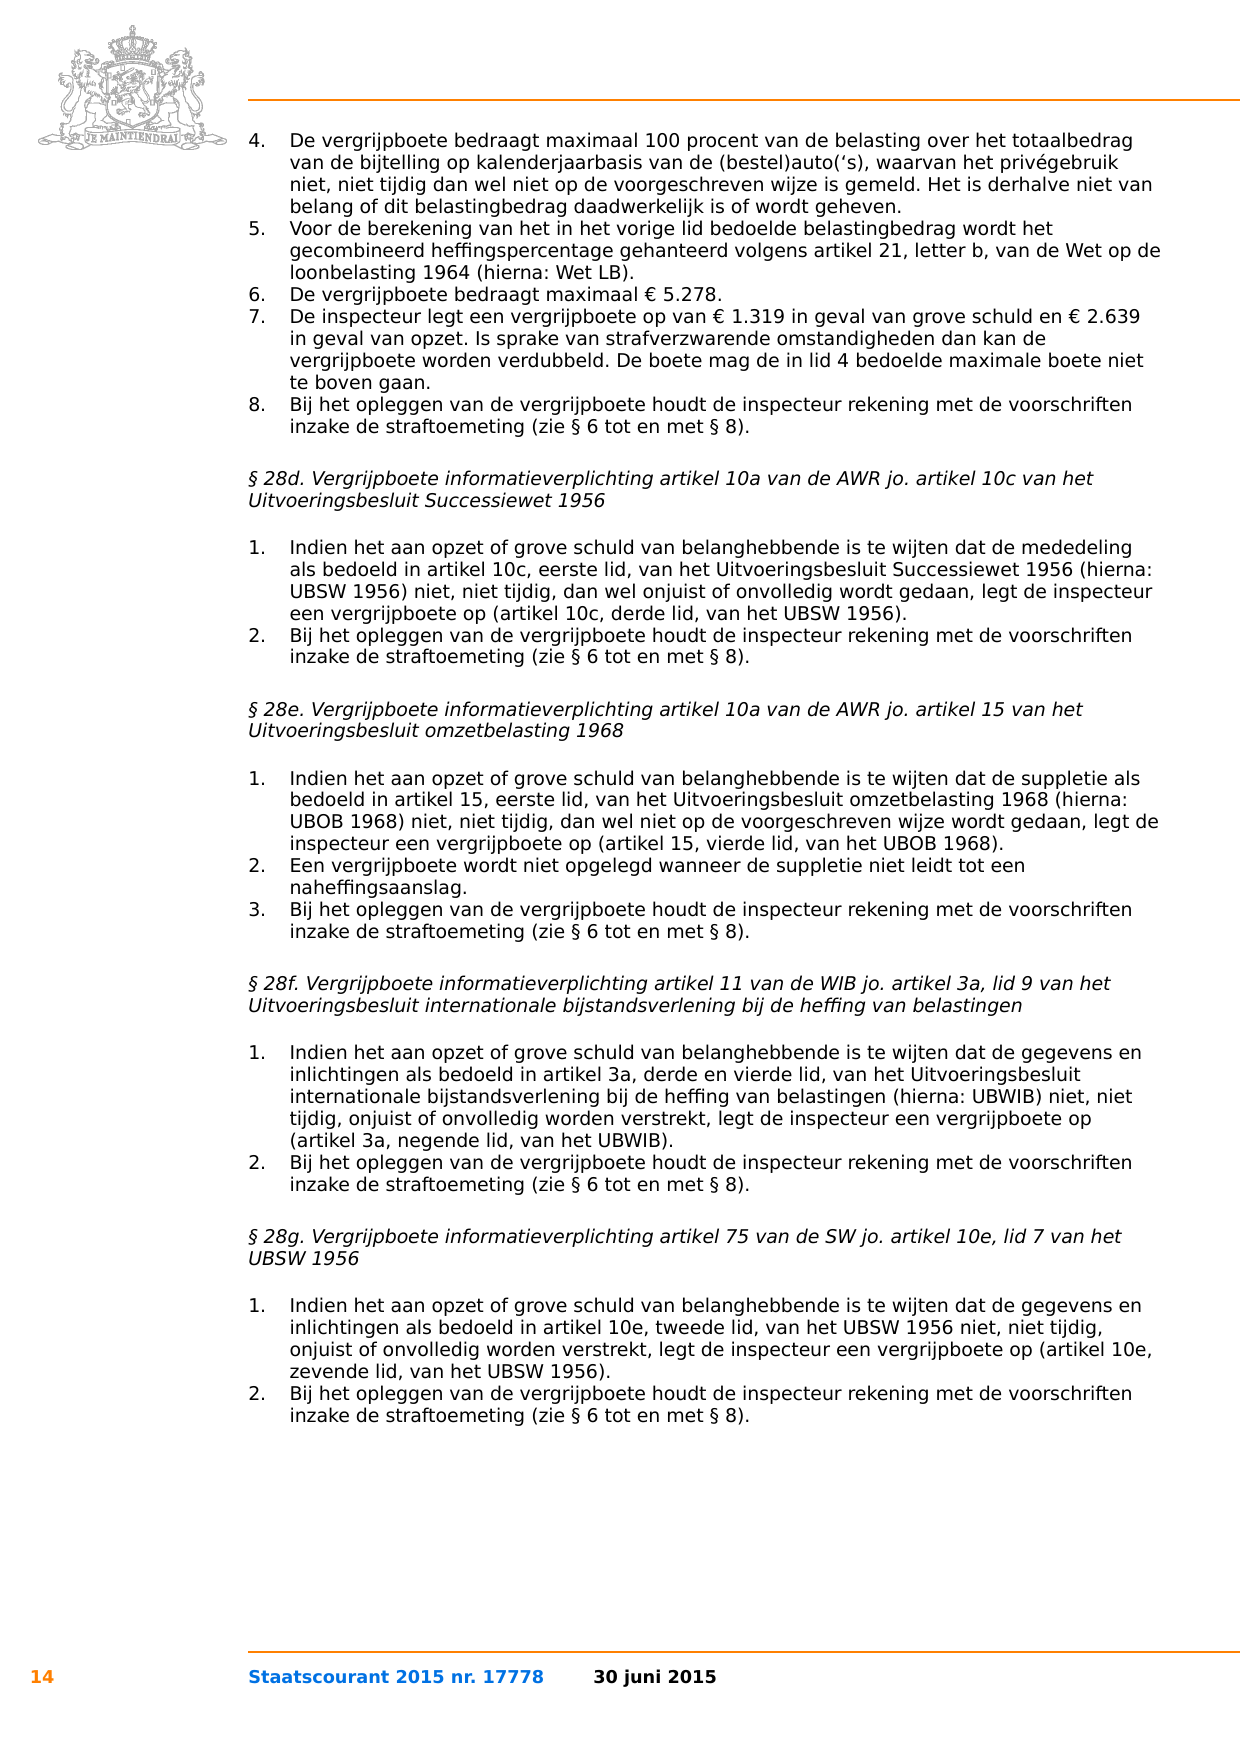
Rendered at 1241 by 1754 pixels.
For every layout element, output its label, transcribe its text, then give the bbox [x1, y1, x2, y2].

picture [38, 25, 227, 150]
text 6. De vergrijpboete bedraagt maximaal € 5.278. [248, 284, 1163, 306]
text 8. Bij het opleggen van de vergrijpboete houdt de inspecteur rekening met de voorschriften inzake de straftoemeting (zie § 6 tot en met § 8). [248, 394, 1163, 438]
text 2. Bij het opleggen van de vergrijpboete houdt de inspecteur rekening met de voorschriften inzake de straftoemeting (zie § 6 tot en met § 8). [248, 624, 1163, 668]
text 2. Bij het opleggen van de vergrijpboete houdt de inspecteur rekening met de voorschriften inzake de straftoemeting (zie § 6 tot en met § 8). [248, 1152, 1163, 1196]
text 1. Indien het aan opzet of grove schuld van belanghebbende is te wijten dat de suppletie als bedoeld in artikel 15, eerste lid, van het Uitvoeringsbesluit omzetbelasting 1968 (hierna: UBOB 1968) niet, niet tijdig, dan wel niet op de voorgeschreven wijze wordt gedaan, legt de inspecteur een vergrijpboete op (artikel 15, vierde lid, van het UBOB 1968). [248, 767, 1163, 855]
subtitle § 28d. Vergrijpboete informatieverplichting artikel 10a van de AWR jo. artikel 10c van het Uitvoeringsbesluit Successiewet 1956 [248, 468, 1163, 512]
text 3. Bij het opleggen van de vergrijpboete houdt de inspecteur rekening met de voorschriften inzake de straftoemeting (zie § 6 tot en met § 8). [248, 899, 1163, 943]
text 7. De inspecteur legt een vergrijpboete op van € 1.319 in geval van grove schuld en € 2.639 in geval van opzet. Is sprake van strafverzwarende omstandigheden dan kan de vergrijpboete worden verdubbeld. De boete mag de in lid 4 bedoelde maximale boete niet te boven gaan. [248, 306, 1163, 394]
subtitle § 28e. Vergrijpboete informatieverplichting artikel 10a van de AWR jo. artikel 15 van het Uitvoeringsbesluit omzetbelasting 1968 [248, 698, 1163, 742]
text 2. Bij het opleggen van de vergrijpboete houdt de inspecteur rekening met de voorschriften inzake de straftoemeting (zie § 6 tot en met § 8). [248, 1383, 1163, 1427]
text 2. Een vergrijpboete wordt niet opgelegd wanneer de suppletie niet leidt tot een naheffingsaanslag. [248, 855, 1163, 899]
text 1. Indien het aan opzet of grove schuld van belanghebbende is te wijten dat de gegevens en inlichtingen als bedoeld in artikel 10e, tweede lid, van het UBSW 1956 niet, niet tijdig, onjuist of onvolledig worden verstrekt, legt de inspecteur een vergrijpboete op (artikel 10e, zevende lid, van het UBSW 1956). [248, 1295, 1163, 1383]
text 1. Indien het aan opzet of grove schuld van belanghebbende is te wijten dat de gegevens en inlichtingen als bedoeld in artikel 3a, derde en vierde lid, van het Uitvoeringsbesluit internationale bijstandsverlening bij de heffing van belastingen (hierna: UBWIB) niet, niet tijdig, onjuist of onvolledig worden verstrekt, legt de inspecteur een vergrijpboete op (artikel 3a, negende lid, van het UBWIB). [248, 1042, 1163, 1152]
text 1. Indien het aan opzet of grove schuld van belanghebbende is te wijten dat de mededeling als bedoeld in artikel 10c, eerste lid, van het Uitvoeringsbesluit Successiewet 1956 (hierna: UBSW 1956) niet, niet tijdig, dan wel onjuist of onvolledig wordt gedaan, legt de inspecteur een vergrijpboete op (artikel 10c, derde lid, van het UBSW 1956). [248, 537, 1163, 624]
subtitle § 28f. Vergrijpboete informatieverplichting artikel 11 van de WIB jo. artikel 3a, lid 9 van het Uitvoeringsbesluit internationale bijstandsverlening bij de heffing van belastingen [248, 973, 1163, 1017]
subtitle § 28g. Vergrijpboete informatieverplichting artikel 75 van de SW jo. artikel 10e, lid 7 van het UBSW 1956 [248, 1226, 1163, 1270]
text 4. De vergrijpboete bedraagt maximaal 100 procent van de belasting over het totaalbedrag van de bijtelling op kalenderjaarbasis van de (bestel)auto(‘s), waarvan het privégebruik niet, niet tijdig dan wel niet op de voorgeschreven wijze is gemeld. Het is derhalve niet van belang of dit belastingbedrag daadwerkelijk is of wordt geheven. [248, 130, 1163, 218]
text 5. Voor de berekening van het in het vorige lid bedoelde belastingbedrag wordt het gecombineerd heffingspercentage gehanteerd volgens artikel 21, letter b, van de Wet op de loonbelasting 1964 (hierna: Wet LB). [248, 218, 1163, 284]
